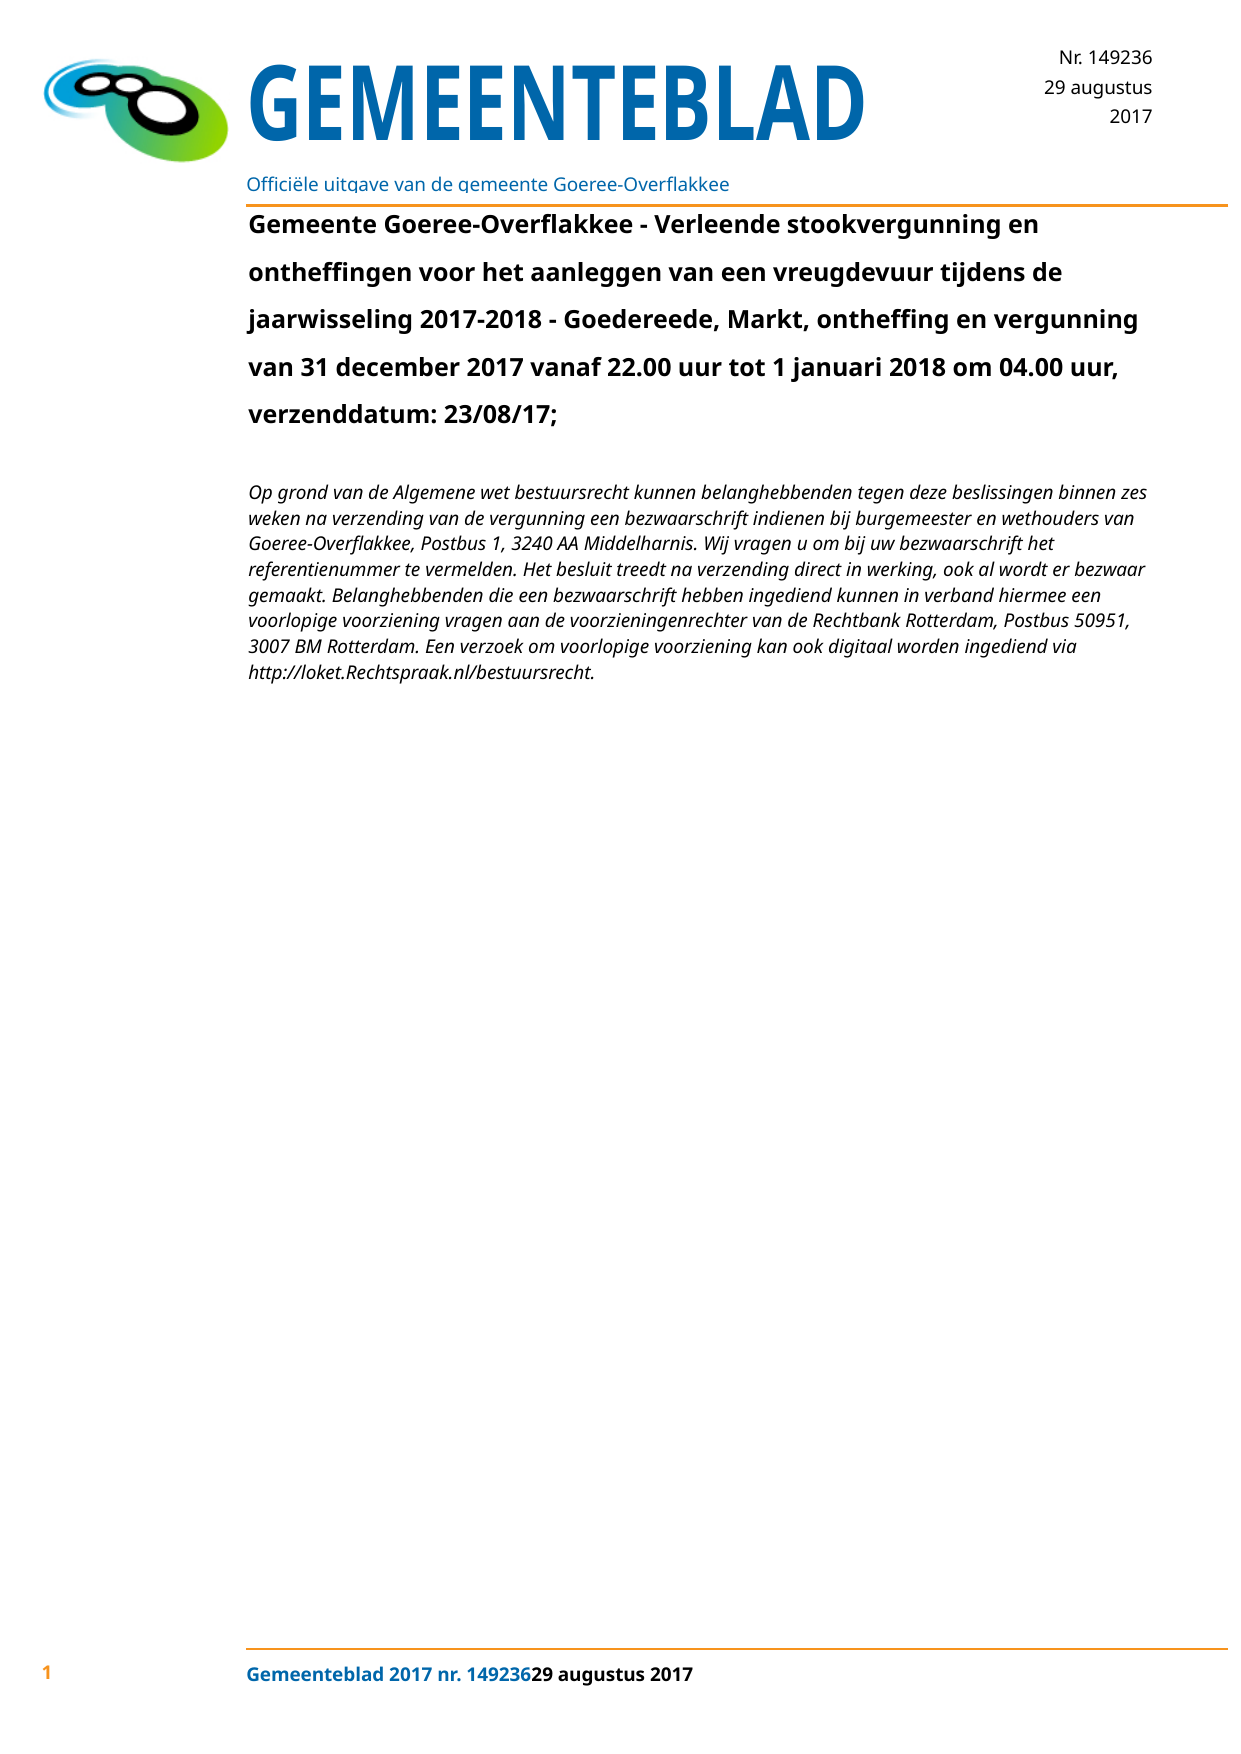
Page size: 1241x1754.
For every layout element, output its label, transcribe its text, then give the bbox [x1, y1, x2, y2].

text Gemeente Goeree-Overflakkee - Verleende stookvergunning en ontheffingen voor het aanleggen van een vreugdevuur tijdens de jaarwisseling 2017-2018 - Goedereede, Markt, ontheffing en vergunning van 31 december 2017 vanaf 22.00 uur tot 1 januari 2018 om 04.00 uur, verzenddatum: 23/08/17; [248, 207, 1152, 431]
picture [41, 47, 231, 172]
text Op grond van de Algemene wet bestuursrecht kunnen belanghebbenden tegen deze beslissingen binnen zes weken na verzending van de vergunning een bezwaarschrift indienen bij burgemeester en wethouders van Goeree-Overflakkee, Postbus 1, 3240 AA Middelharnis. Wij vragen u om bij uw bezwaarschrift het referentienummer te vermelden. Het besluit treedt na verzending direct in werking, ook al wordt er bezwaar gemaakt. Belanghebbenden die een bezwaarschrift hebben ingediend kunnen in verband hiermee een voorlopige voorziening vragen aan de voorzieningenrechter van de Rechtbank Rotterdam, Postbus 50951, 3007 BM Rotterdam. Een verzoek om voorlopige voorziening kan ook digitaal worden ingediend via http://loket.Rechtspraak.nl/bestuursrecht. [248, 479, 1152, 685]
